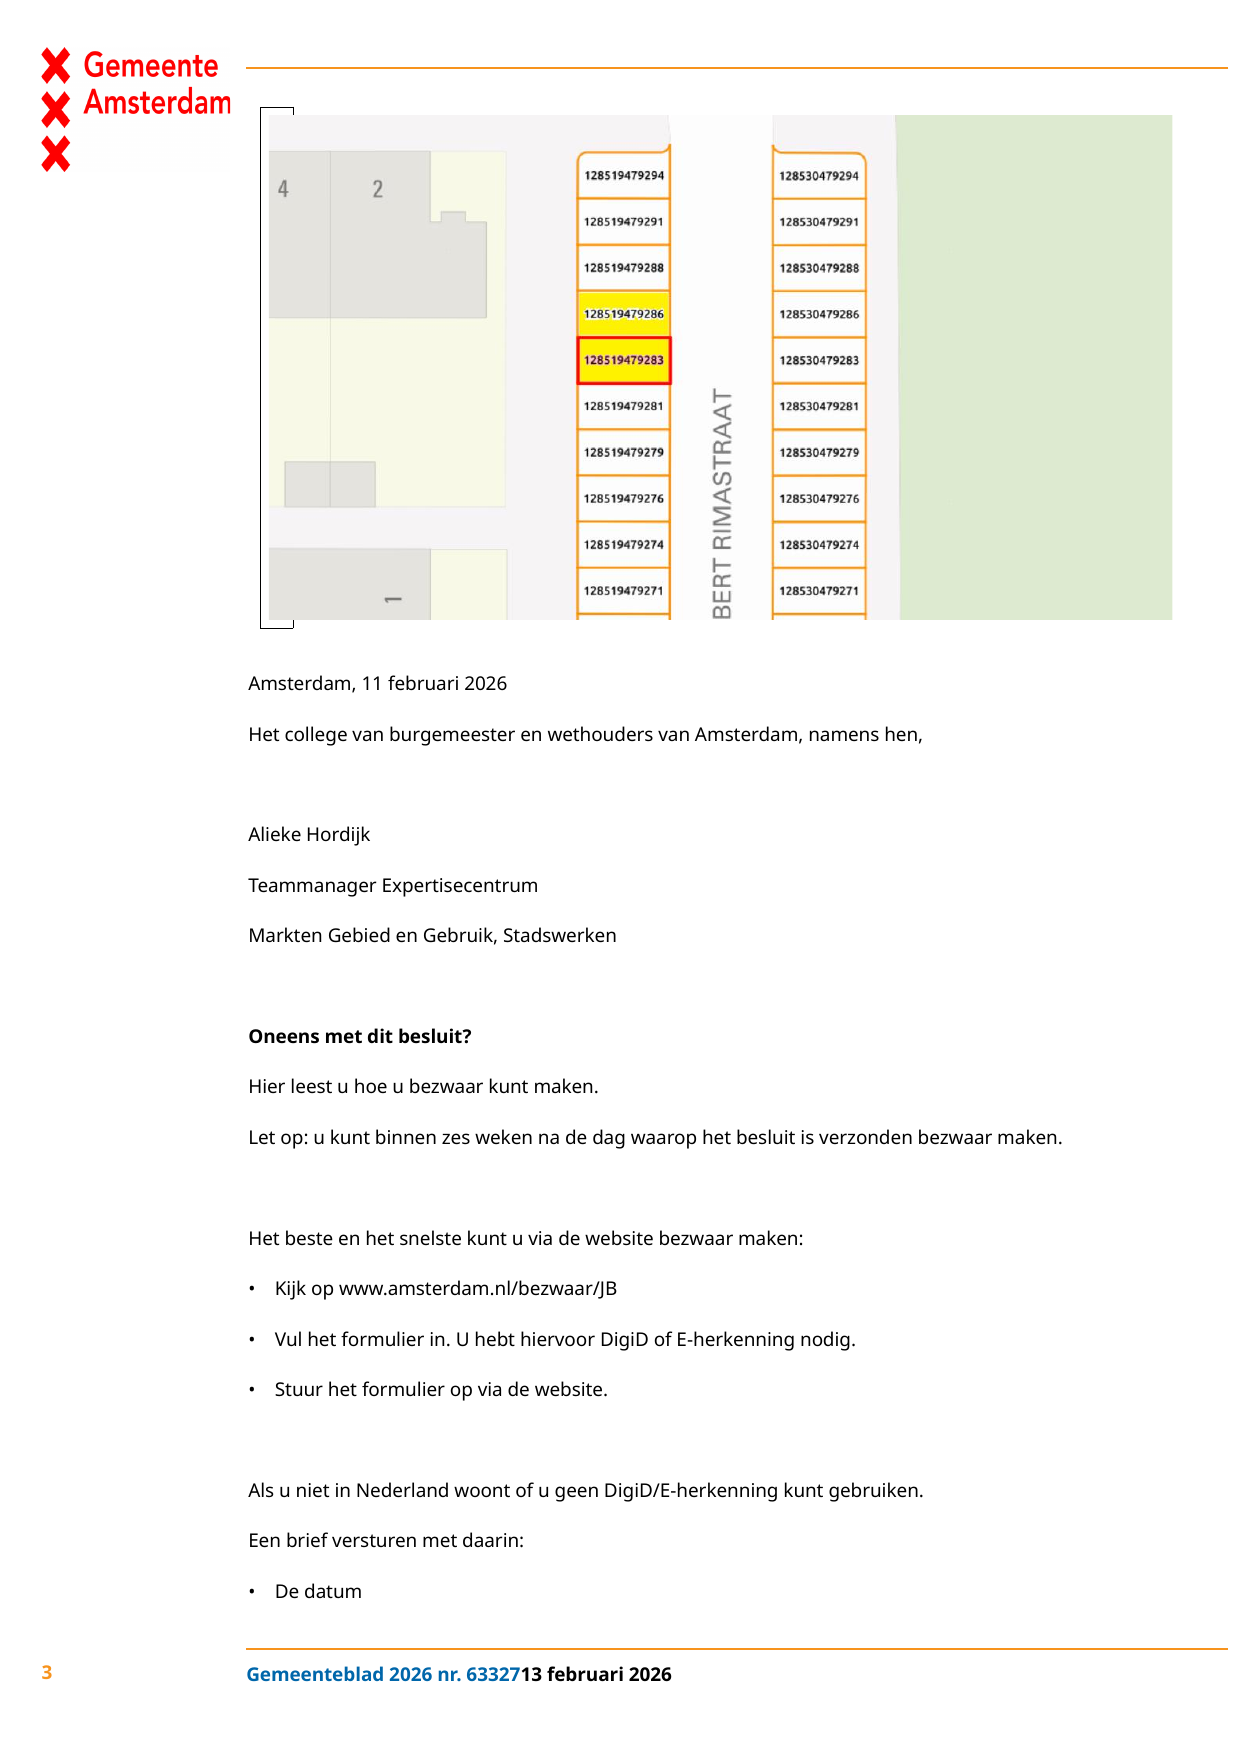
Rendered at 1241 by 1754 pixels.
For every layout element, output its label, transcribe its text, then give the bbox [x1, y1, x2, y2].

text Het college van burgemeester en wethouders van Amsterdam, namens hen, [248, 721, 1152, 746]
text • Stuur het formulier op via de website. [248, 1376, 1152, 1402]
text Het beste en het snelste kunt u via de website bezwaar maken: [248, 1225, 1152, 1251]
text Teammanager Expertisecentrum [248, 872, 1152, 898]
text Als u niet in Nederland woont of u geen DigiD/E-herkenning kunt gebruiken. [248, 1477, 1152, 1503]
text Markten Gebied en Gebruik, Stadswerken [248, 922, 1152, 948]
text • Kijk op www.amsterdam.nl/bezwaar/JB [248, 1275, 1152, 1301]
text • Vul het formulier in. U hebt hiervoor DigiD of E-herkenning nodig. [248, 1326, 1152, 1351]
text Amsterdam, 11 februari 2026 [248, 670, 1152, 696]
text Een brief versturen met daarin: [248, 1527, 1152, 1553]
picture [41, 47, 231, 172]
text Let op: u kunt binnen zes weken na de dag waarop het besluit is verzonden bezwaar maken. [248, 1124, 1152, 1150]
picture [268, 115, 1173, 620]
text Oneens met dit besluit? [248, 1023, 1152, 1049]
text • De datum [248, 1578, 1152, 1603]
text Hier leest u hoe u bezwaar kunt maken. [248, 1074, 1152, 1099]
text Alieke Hordijk [248, 822, 1152, 847]
